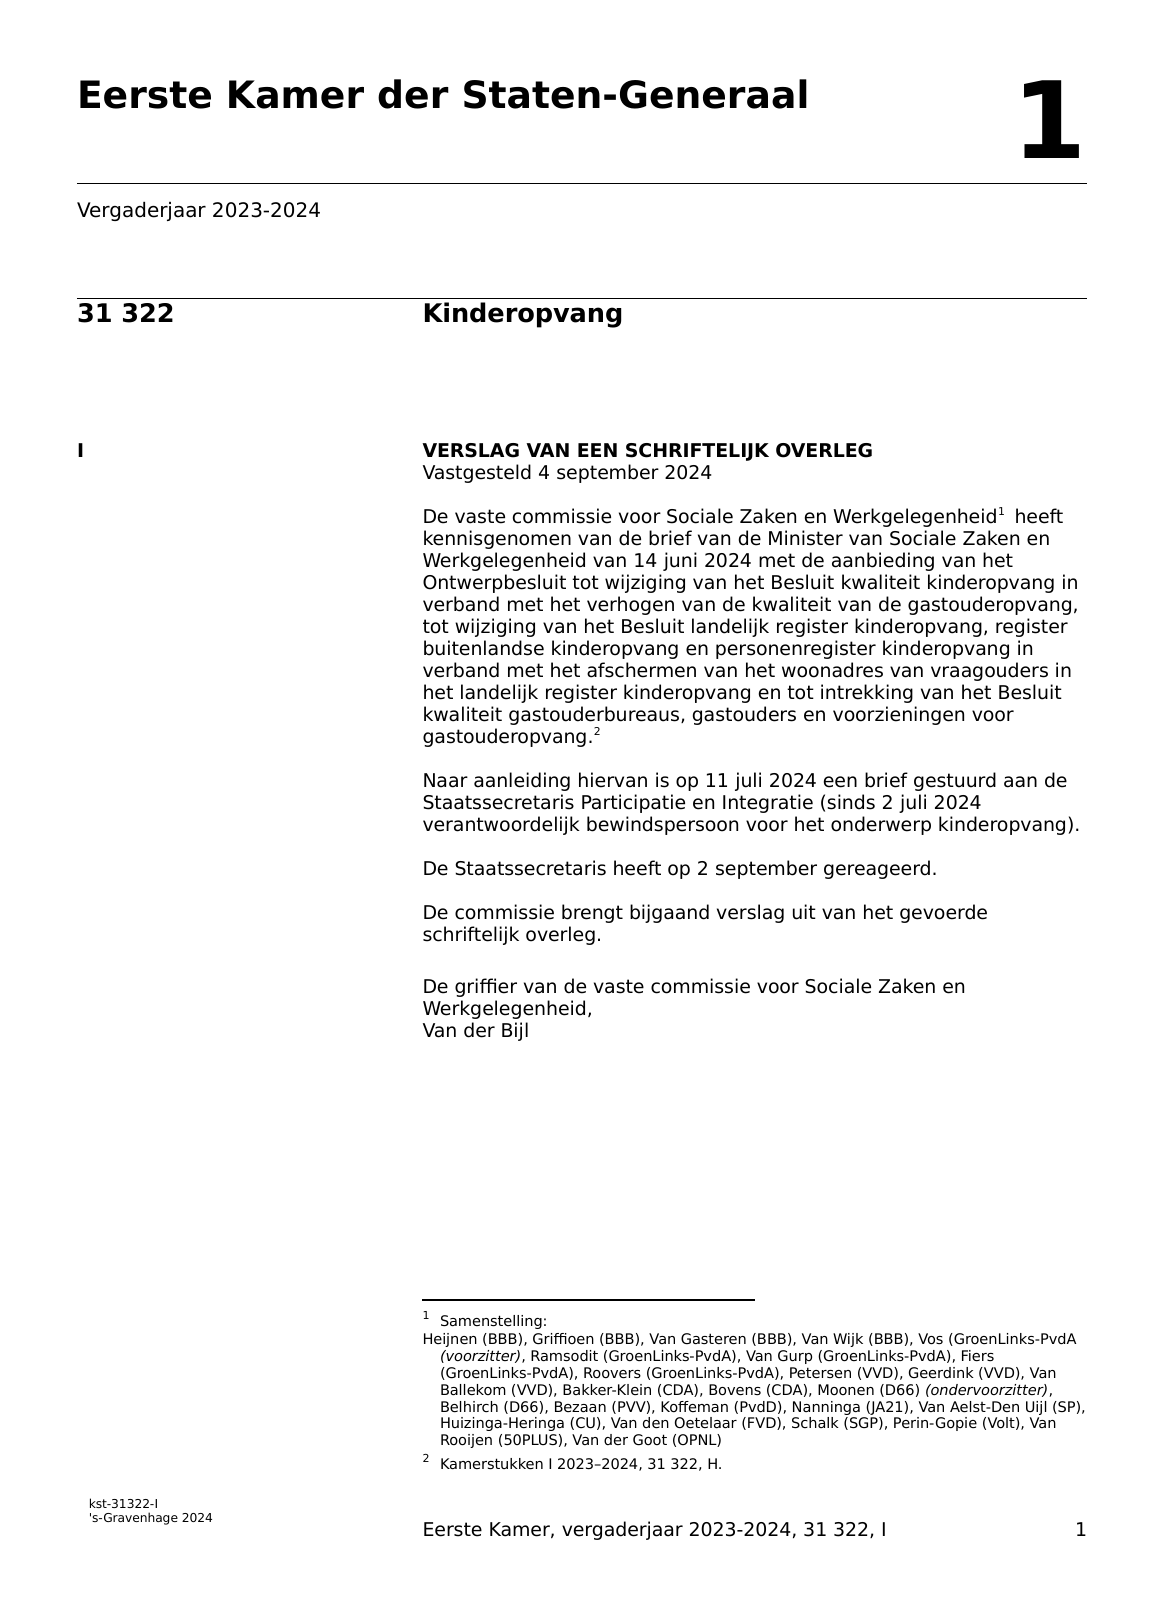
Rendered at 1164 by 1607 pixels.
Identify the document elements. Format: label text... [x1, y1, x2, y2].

subtitle I VERSLAG VAN EEN SCHRIFTELIJK OVERLEG [77, 440, 1087, 462]
table_cell Vergaderjaar 2023-2024 [77, 184, 1087, 298]
text Vastgesteld 4 september 2024 [422, 462, 1087, 484]
text De commissie brengt bijgaand verslag uit van het gevoerde schriftelijk overleg. [422, 902, 1087, 946]
text Samenstelling: [422, 1309, 1087, 1331]
text Heijnen (BBB), Griffioen (BBB), Van Gasteren (BBB), Van Wijk (BBB), Vos (GroenLinks-PvdA (voorzitter), Ramsodit (GroenLinks-PvdA), Van Gurp (GroenLinks-PvdA), Fiers (GroenLinks-PvdA), Roovers (GroenLinks-PvdA), Petersen (VVD), Geerdink (VVD), Van Ballekom (VVD), Bakker-Klein (CDA), Bovens (CDA), Moonen (D66) (ondervoorzitter), Belhirch (D66), Bezaan (PVV), Koffeman (PvdD), Nanninga (JA21), Van Aelst-Den Uijl (SP), Huizinga-Heringa (CU), Van den Oetelaar (FVD), Schalk (SGP), Perin-Gopie (Volt), Van Rooijen (50PLUS), Van der Goot (OPNL) [422, 1331, 1087, 1449]
text De vaste commissie voor Sociale Zaken en Werkgelegenheid heeft kennisgenomen van de brief van de Minister van Sociale Zaken en Werkgelegenheid van 14 juni 2024 met de aanbieding van het Ontwerpbesluit tot wijziging van het Besluit kwaliteit kinderopvang in verband met het verhogen van de kwaliteit van de gastouderopvang, tot wijziging van het Besluit landelijk register kinderopvang, register buitenlandse kinderopvang en personenregister kinderopvang in verband met het afschermen van het woonadres van vraagouders in het landelijk register kinderopvang en tot intrekking van het Besluit kwaliteit gastouderbureaus, gastouders en voorzieningen voor gastouderopvang. [422, 506, 1087, 748]
text Kamerstukken I 2023–2024, 31 322, H. [422, 1452, 1087, 1474]
table_header Eerste Kamer der Staten-Generaal [77, 59, 886, 183]
text De griffier van de vaste commissie voor Sociale Zaken en Werkgelegenheid, Van der Bijl [422, 976, 1087, 1042]
text De Staatssecretaris heeft op 2 september gereageerd. [422, 858, 1087, 880]
table_header 1 [886, 59, 1087, 183]
subtitle 31 322 Kinderopvang [77, 299, 1087, 329]
text 's-Gravenhage 2024 [88, 1511, 323, 1525]
text kst-31322-I [88, 1497, 323, 1511]
text Naar aanleiding hiervan is op 11 juli 2024 een brief gestuurd aan de Staatssecretaris Participatie en Integratie (sinds 2 juli 2024 verantwoordelijk bewindspersoon voor het onderwerp kinderopvang). [422, 770, 1087, 836]
